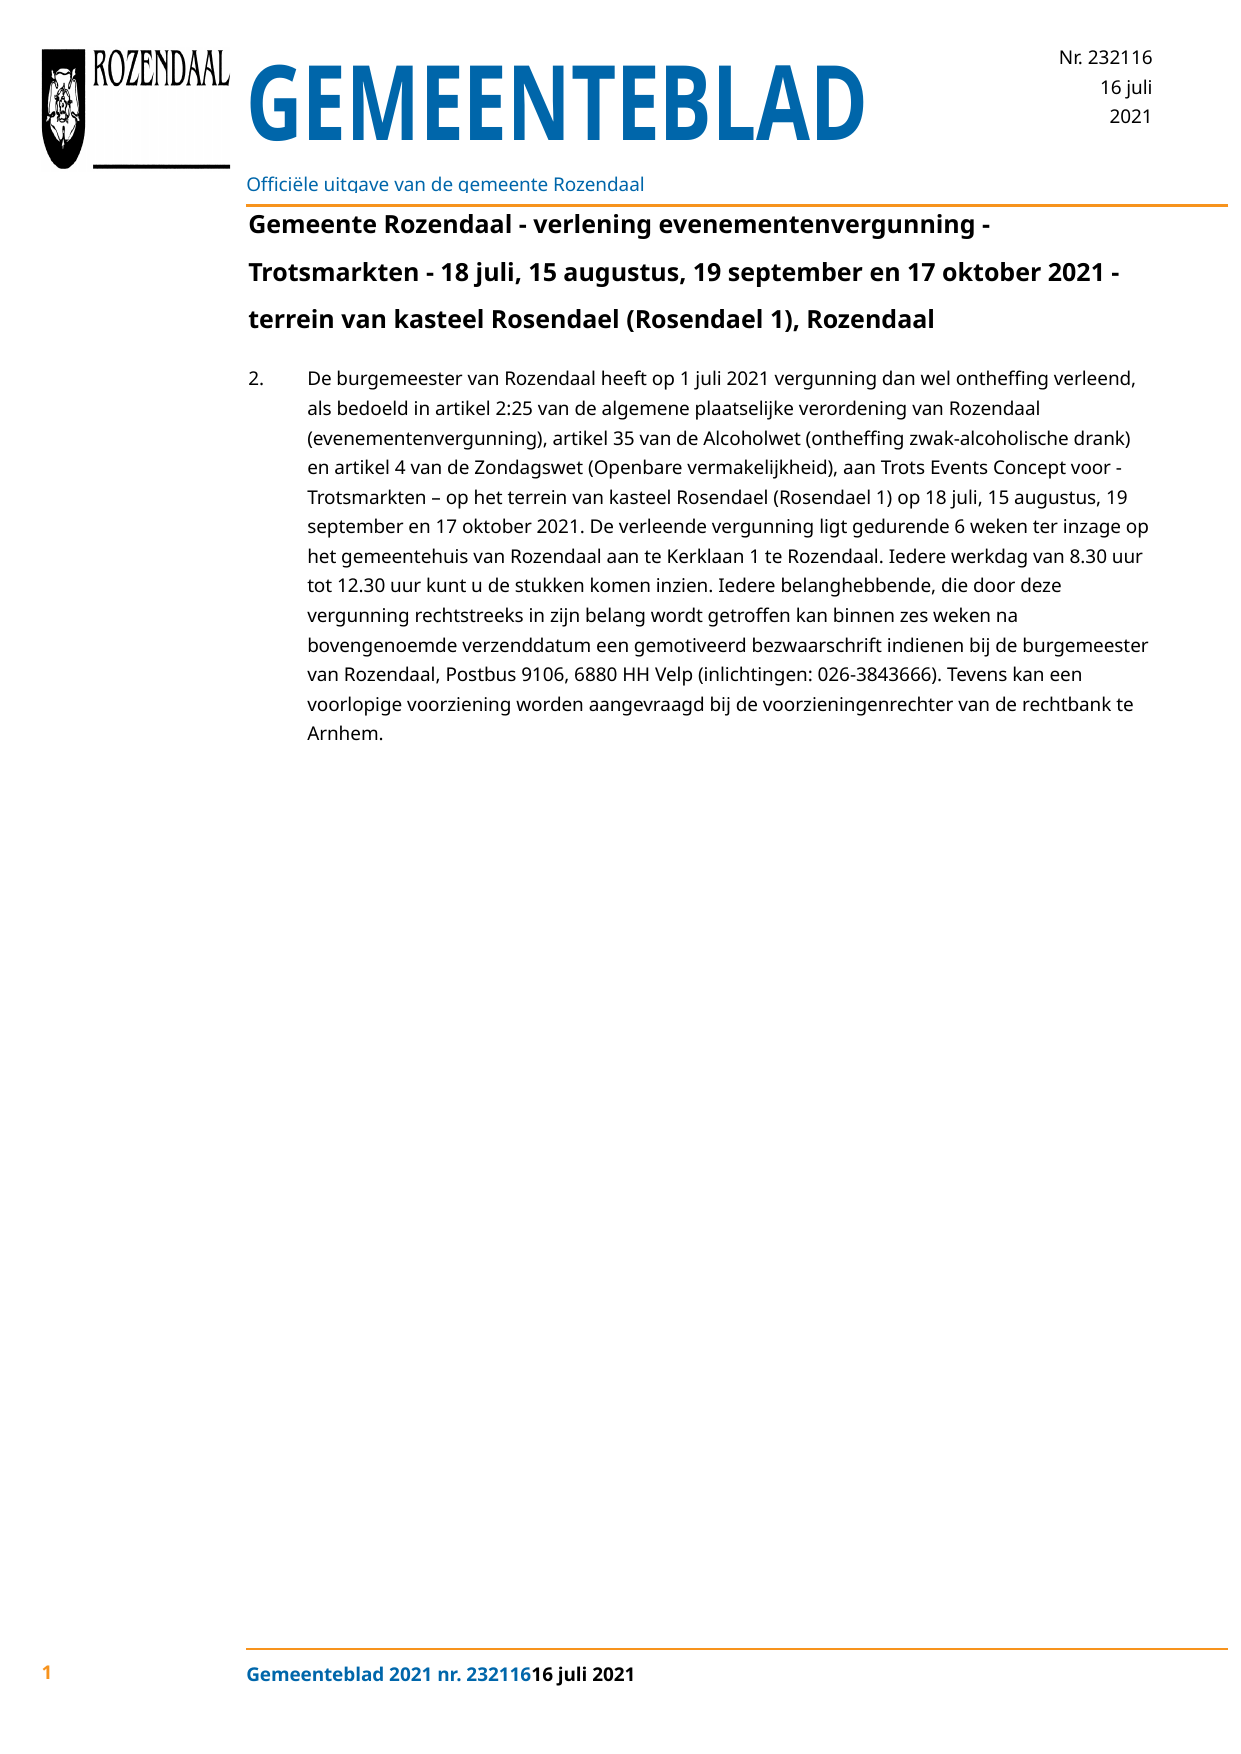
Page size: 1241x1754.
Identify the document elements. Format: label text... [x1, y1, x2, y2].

list De burgemeester van Rozendaal heeft op 1 juli 2021 vergunning dan wel ontheffing verleend, als bedoeld in artikel 2:25 van de algemene plaatselijke verordening van Rozendaal (evenementenvergunning), artikel 35 van de Alcoholwet (ontheffing zwak-alcoholische drank) en artikel 4 van de Zondagswet (Openbare vermakelijkheid), aan Trots Events Concept voor - Trotsmarkten – op het terrein van kasteel Rosendael (Rosendael 1) op 18 juli, 15 augustus, 19 september en 17 oktober 2021. De verleende vergunning ligt gedurende 6 weken ter inzage op het gemeentehuis van Rozendaal aan te Kerklaan 1 te Rozendaal. Iedere werkdag van 8.30 uur tot 12.30 uur kunt u de stukken komen inzien. Iedere belanghebbende, die door deze vergunning rechtstreeks in zijn belang wordt getroffen kan binnen zes weken na bovengenoemde verzenddatum een gemotiveerd bezwaarschrift indienen bij de burgemeester van Rozendaal, Postbus 9106, 6880 HH Velp (inlichtingen: 026-3843666). Tevens kan een voorlopige voorziening worden aangevraagd bij de voorzieningenrechter van de rechtbank te Arnhem. [248, 366, 1152, 746]
picture [41, 47, 231, 172]
text Gemeente Rozendaal - verlening evenementenvergunning - Trotsmarkten - 18 juli, 15 augustus, 19 september en 17 oktober 2021 - terrein van kasteel Rosendael (Rosendael 1), Rozendaal [248, 207, 1152, 336]
